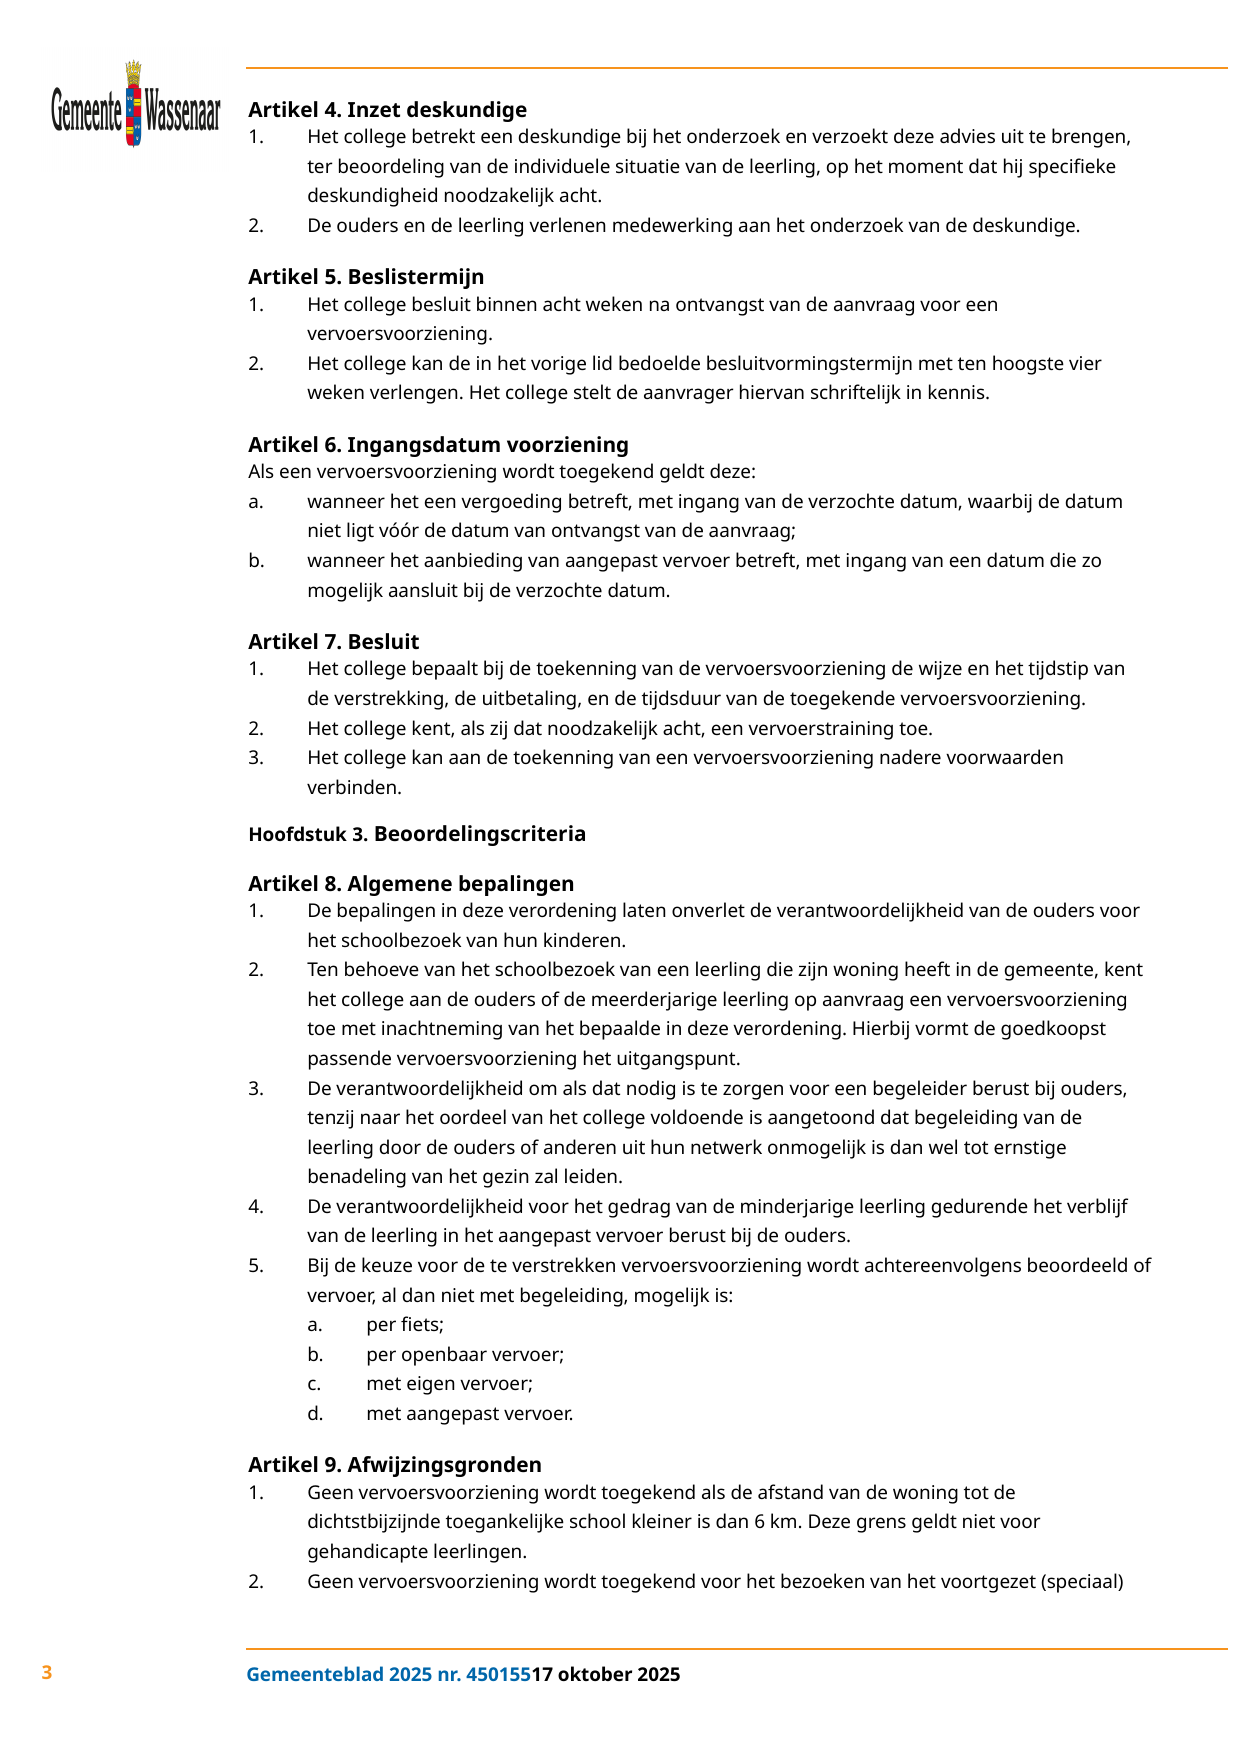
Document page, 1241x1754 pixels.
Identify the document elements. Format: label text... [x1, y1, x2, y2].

list per openbaar vervoer; [307, 1341, 1152, 1367]
list Het college betrekt een deskundige bij het onderzoek en verzoekt deze advies uit te brengen, ter beoordeling van de individuele situatie van de leerling, op het moment dat hij specifieke deskundigheid noodzakelijk acht. [248, 123, 1152, 208]
list Het college besluit binnen acht weken na ontvangst van de aanvraag voor een vervoersvoorziening. [248, 291, 1152, 346]
text Artikel 6. Ingangsdatum voorziening [248, 430, 1152, 458]
text Artikel 9. Afwijzingsgronden [248, 1451, 1152, 1479]
list wanneer het aanbieding van aangepast vervoer betreft, met ingang van een datum die zo mogelijk aansluit bij de verzochte datum. [248, 547, 1152, 602]
list Geen vervoersvoorziening wordt toegekend als de afstand van de woning tot de dichtstbijzijnde toegankelijke school kleiner is dan 6 km. Deze grens geldt niet voor gehandicapte leerlingen. [248, 1479, 1152, 1564]
text Hoofdstuk 3. Beoordelingscriteria [248, 819, 1152, 848]
list Het college kan aan de toekenning van een vervoersvoorziening nadere voorwaarden verbinden. [248, 744, 1152, 800]
list Het college kent, als zij dat noodzakelijk acht, een vervoerstraining toe. [248, 715, 1152, 741]
list Ten behoeve van het schoolbezoek van een leerling die zijn woning heeft in de gemeente, kent het college aan de ouders of de meerderjarige leerling op aanvraag een vervoersvoorziening toe met inachtneming van het bepaalde in deze verordening. Hierbij vormt de goedkoopst passende vervoersvoorziening het uitgangspunt. [248, 956, 1152, 1071]
list met eigen vervoer; [307, 1371, 1152, 1396]
list per fiets; [307, 1311, 1152, 1337]
list met aangepast vervoer. [307, 1400, 1152, 1426]
list Het college bepaalt bij de toekenning van de vervoersvoorziening de wijze en het tijdstip van de verstrekking, de uitbetaling, en de tijdsduur van de toegekende vervoersvoorziening. [248, 656, 1152, 711]
text Artikel 7. Besluit [248, 627, 1152, 656]
list De bepalingen in deze verordening laten onverlet de verantwoordelijkheid van de ouders voor het schoolbezoek van hun kinderen. [248, 897, 1152, 953]
list Geen vervoersvoorziening wordt toegekend voor het bezoeken van het voortgezet (speciaal) [248, 1568, 1152, 1593]
text Artikel 8. Algemene bepalingen [248, 869, 1152, 897]
picture [41, 47, 231, 172]
list Bij de keuze voor de te verstrekken vervoersvoorziening wordt achtereenvolgens beoordeeld of vervoer, al dan niet met begeleiding, mogelijk is: [248, 1252, 1152, 1308]
list De verantwoordelijkheid om als dat nodig is te zorgen voor een begeleider berust bij ouders, tenzij naar het oordeel van het college voldoende is aangetoond dat begeleiding van de leerling door de ouders of anderen uit hun netwerk onmogelijk is dan wel tot ernstige benadeling van het gezin zal leiden. [248, 1075, 1152, 1189]
list De ouders en de leerling verlenen medewerking aan het onderzoek van de deskundige. [248, 212, 1152, 238]
text Artikel 4. Inzet deskundige [248, 95, 1152, 123]
list De verantwoordelijkheid voor het gedrag van de minderjarige leerling gedurende het verblijf van de leerling in het aangepast vervoer berust bij de ouders. [248, 1193, 1152, 1248]
text Als een vervoersvoorziening wordt toegekend geldt deze: [248, 458, 1152, 484]
list Het college kan de in het vorige lid bedoelde besluitvormingstermijn met ten hoogste vier weken verlengen. Het college stelt de aanvrager hiervan schriftelijk in kennis. [248, 350, 1152, 405]
text Artikel 5. Beslistermijn [248, 262, 1152, 291]
list wanneer het een vergoeding betreft, met ingang van de verzochte datum, waarbij de datum niet ligt vóór de datum van ontvangst van de aanvraag; [248, 488, 1152, 543]
